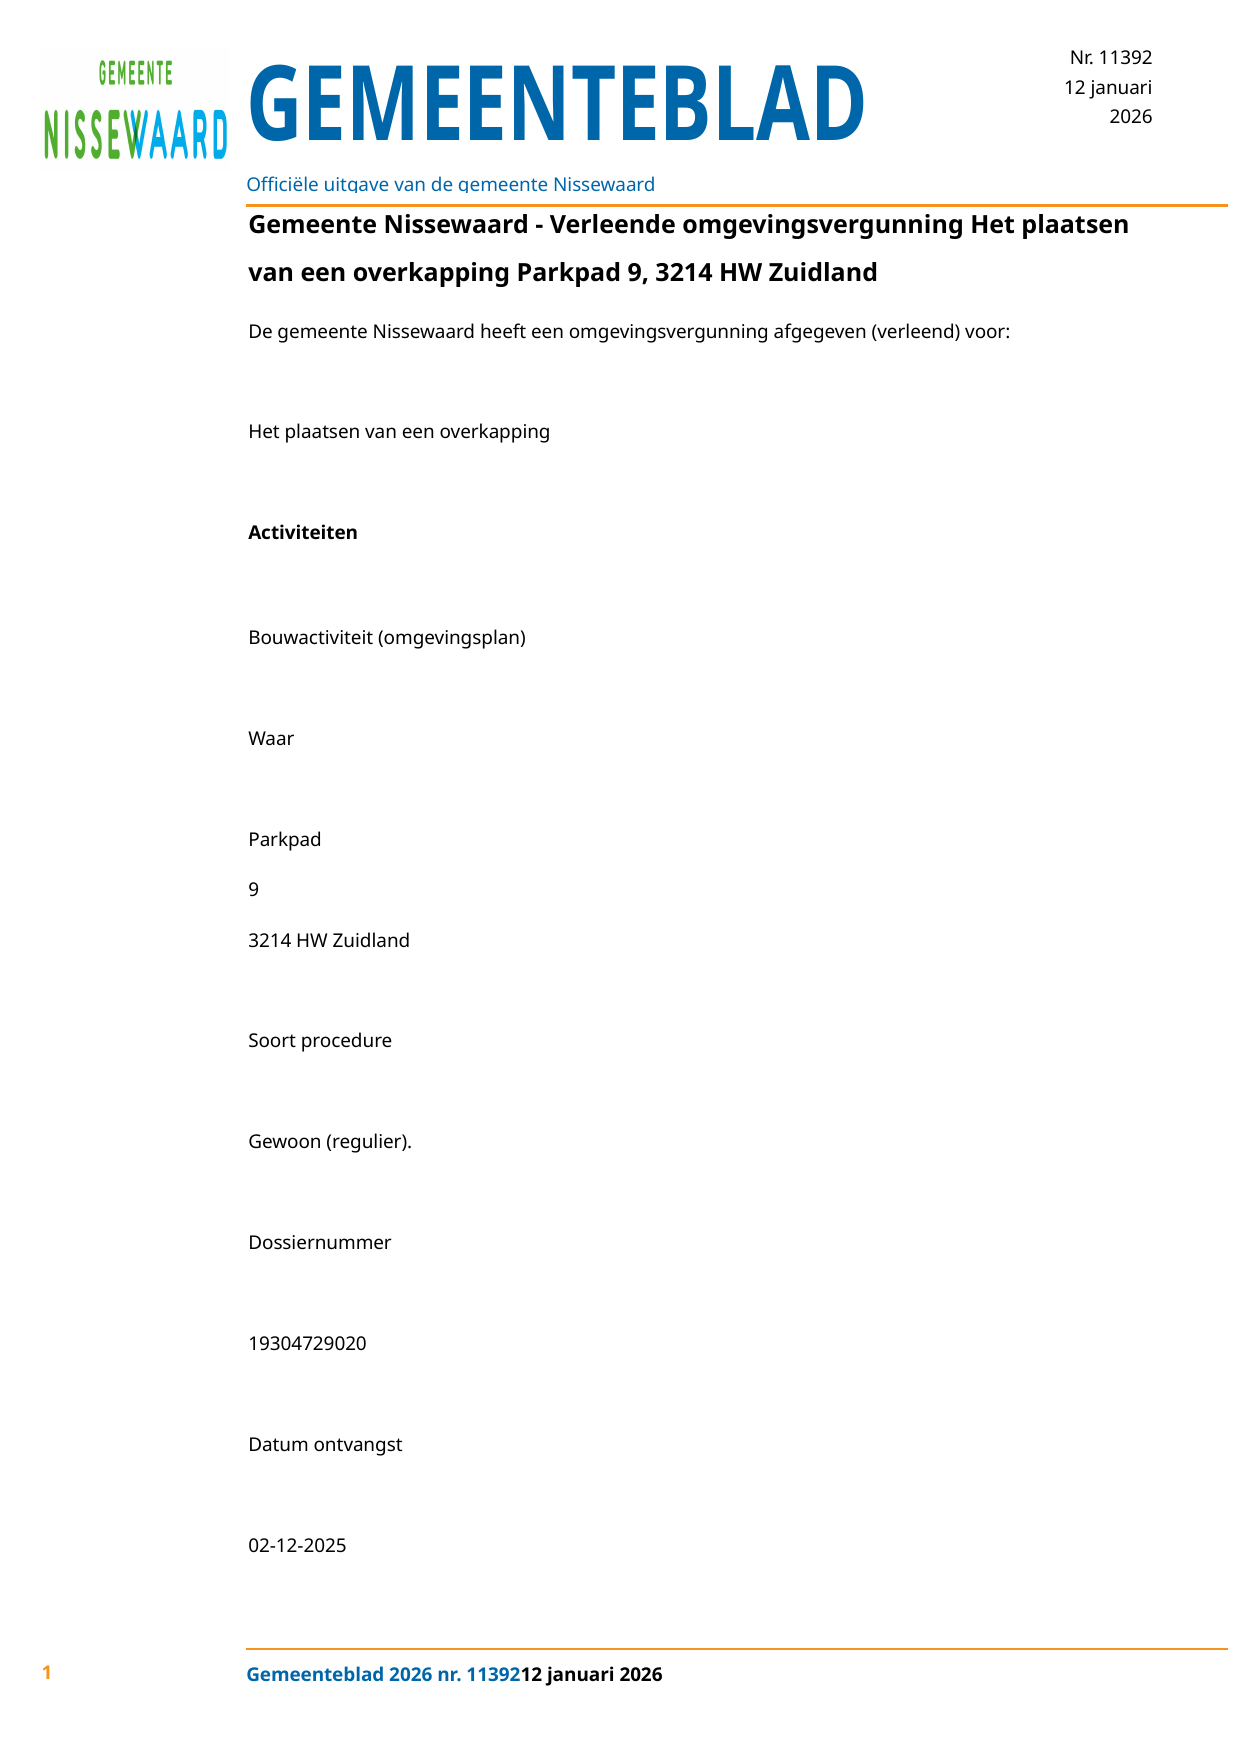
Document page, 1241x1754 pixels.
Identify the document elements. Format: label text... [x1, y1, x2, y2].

text Soort procedure [248, 1028, 1152, 1053]
text ﻿ [248, 570, 1152, 599]
text Parkpad [248, 826, 1152, 852]
text Het plaatsen van een overkapping [248, 419, 1152, 444]
text 02-12-2025 [248, 1532, 1152, 1558]
text Activiteiten [248, 519, 1152, 545]
picture [41, 47, 231, 172]
text Bouwactiviteit (omgevingsplan) [248, 624, 1152, 650]
text Gewoon (regulier). [248, 1128, 1152, 1154]
text 9 [248, 876, 1152, 902]
text Gemeente Nissewaard - Verleende omgevingsvergunning Het plaatsen van een overkapping Parkpad 9, 3214 HW Zuidland [248, 207, 1152, 288]
text 19304729020 [248, 1330, 1152, 1356]
text 3214 HW Zuidland [248, 927, 1152, 953]
text Waar [248, 725, 1152, 751]
text De gemeente Nissewaard heeft een omgevingsvergunning afgegeven (verleend) voor: [248, 318, 1152, 344]
text Dossiernummer [248, 1229, 1152, 1255]
text Datum ontvangst [248, 1431, 1152, 1457]
